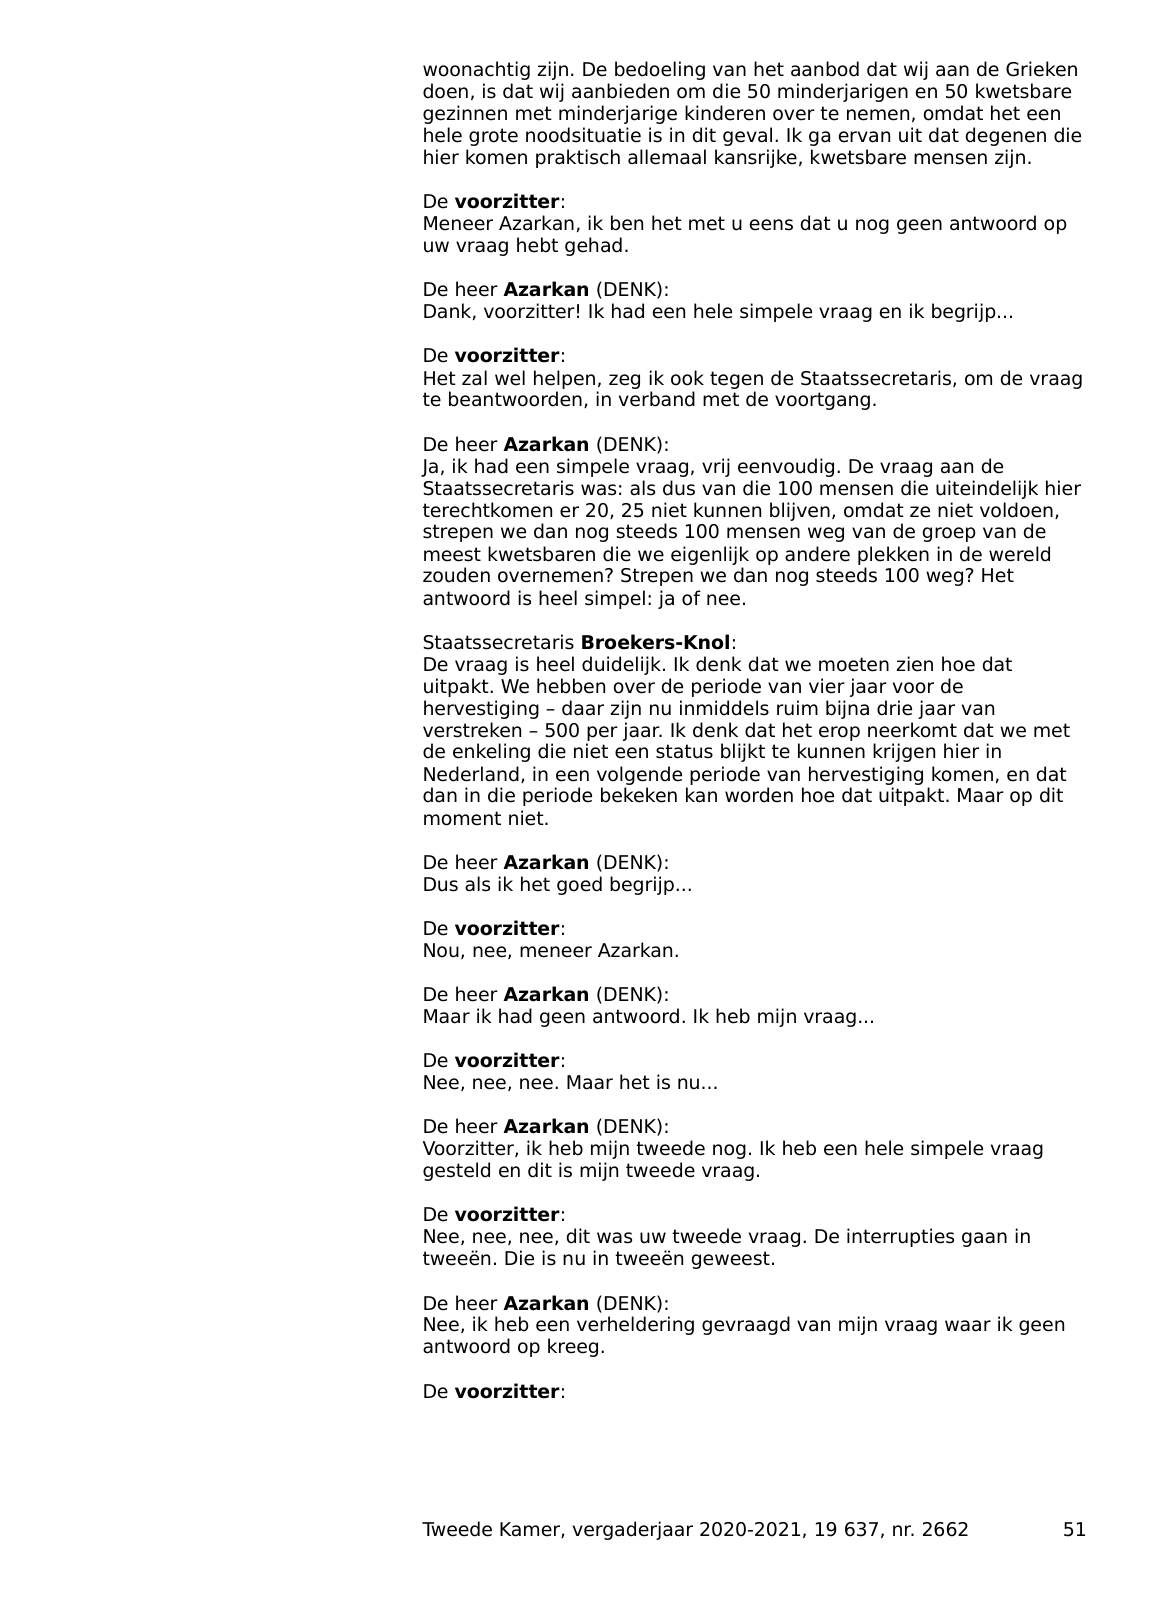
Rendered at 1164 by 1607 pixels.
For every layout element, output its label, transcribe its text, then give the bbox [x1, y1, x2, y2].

text Staatssecretaris Broekers-Knol: [422, 632, 1087, 653]
text Ja, ik had een simpele vraag, vrij eenvoudig. De vraag aan de Staatssecretaris was: als dus van die 100 mensen die uiteindelijk hier terechtkomen er 20, 25 niet kunnen blijven, omdat ze niet voldoen, strepen we dan nog steeds 100 mensen weg van de groep van de meest kwetsbaren die we eigenlijk op andere plekken in de wereld zouden overnemen? Strepen we dan nog steeds 100 weg? Het antwoord is heel simpel: ja of nee. [422, 456, 1087, 609]
text Nou, nee, meneer Azarkan. [422, 940, 1087, 962]
text Het zal wel helpen, zeg ik ook tegen de Staatssecretaris, om de vraag te beantwoorden, in verband met de voortgang. [422, 367, 1087, 411]
text De voorzitter: [422, 345, 1087, 367]
text De heer Azarkan (DENK): [422, 433, 1087, 456]
text Maar ik had geen antwoord. Ik heb mijn vraag... [422, 1006, 1087, 1028]
text De heer Azarkan (DENK): [422, 1292, 1087, 1314]
text De heer Azarkan (DENK): [422, 279, 1087, 301]
text Voorzitter, ik heb mijn tweede nog. Ik heb een hele simpele vraag gesteld en dit is mijn tweede vraag. [422, 1138, 1087, 1182]
text De voorzitter: [422, 1050, 1087, 1072]
text De voorzitter: [422, 191, 1087, 213]
text De voorzitter: [422, 1381, 1087, 1402]
text De voorzitter: [422, 918, 1087, 940]
text Nee, nee, nee. Maar het is nu... [422, 1072, 1087, 1094]
text Nee, ik heb een verheldering gevraagd van mijn vraag waar ik geen antwoord op kreeg. [422, 1314, 1087, 1358]
text woonachtig zijn. De bedoeling van het aanbod dat wij aan de Grieken doen, is dat wij aanbieden om die 50 minderjarigen en 50 kwetsbare gezinnen met minderjarige kinderen over te nemen, omdat het een hele grote noodsituatie is in dit geval. Ik ga ervan uit dat degenen die hier komen praktisch allemaal kansrijke, kwetsbare mensen zijn. [422, 59, 1087, 169]
text De heer Azarkan (DENK): [422, 1116, 1087, 1138]
text Dank, voorzitter! Ik had een hele simpele vraag en ik begrijp... [422, 301, 1087, 323]
text Nee, nee, nee, dit was uw tweede vraag. De interrupties gaan in tweeën. Die is nu in tweeën geweest. [422, 1226, 1087, 1270]
text De heer Azarkan (DENK): [422, 852, 1087, 873]
text De heer Azarkan (DENK): [422, 984, 1087, 1006]
text De voorzitter: [422, 1204, 1087, 1226]
text De vraag is heel duidelijk. Ik denk dat we moeten zien hoe dat uitpakt. We hebben over de periode van vier jaar voor de hervestiging – daar zijn nu inmiddels ruim bijna drie jaar van verstreken – 500 per jaar. Ik denk dat het erop neerkomt dat we met de enkeling die niet een status blijkt te kunnen krijgen hier in Nederland, in een volgende periode van hervestiging komen, en dat dan in die periode bekeken kan worden hoe dat uitpakt. Maar op dit moment niet. [422, 653, 1087, 829]
text Meneer Azarkan, ik ben het met u eens dat u nog geen antwoord op uw vraag hebt gehad. [422, 213, 1087, 257]
text Dus als ik het goed begrijp... [422, 873, 1087, 896]
